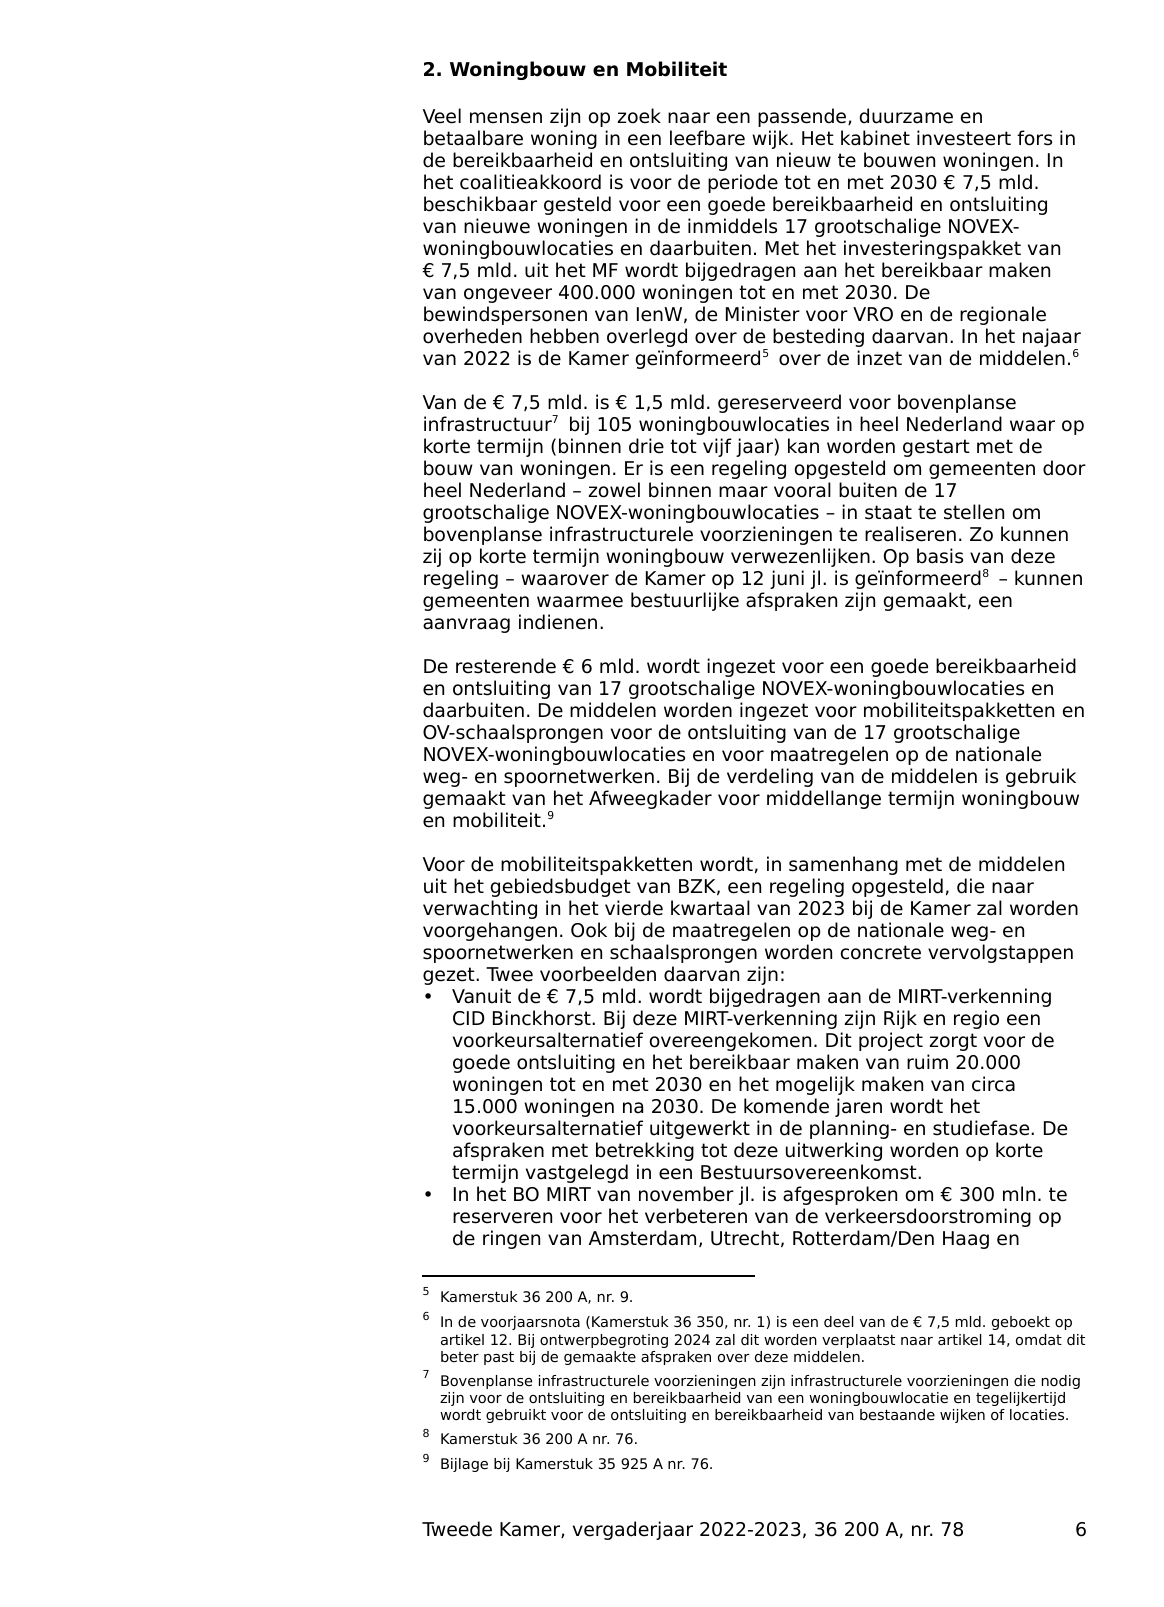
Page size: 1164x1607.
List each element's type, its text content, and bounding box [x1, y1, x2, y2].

text De resterende € 6 mld. wordt ingezet voor een goede bereikbaarheid en ontsluiting van 17 grootschalige NOVEX-woningbouwlocaties en daarbuiten. De middelen worden ingezet voor mobiliteitspakketten en OV-schaalsprongen voor de ontsluiting van de 17 grootschalige NOVEX-woningbouwlocaties en voor maatregelen op de nationale weg- en spoornetwerken. Bij de verdeling van de middelen is gebruik gemaakt van het Afweegkader voor middellange termijn woningbouw en mobiliteit. [422, 656, 1087, 832]
text Kamerstuk 36 200 A nr. 76. [422, 1427, 1087, 1449]
subtitle 2. Woningbouw en Mobiliteit [422, 59, 1087, 81]
text Veel mensen zijn op zoek naar een passende, duurzame en betaalbare woning in een leefbare wijk. Het kabinet investeert fors in de bereikbaarheid en ontsluiting van nieuw te bouwen woningen. In het coalitieakkoord is voor de periode tot en met 2030 € 7,5 mld. beschikbaar gesteld voor een goede bereikbaarheid en ontsluiting van nieuwe woningen in de inmiddels 17 grootschalige NOVEX-woningbouwlocaties en daarbuiten. Met het investeringspakket van € 7,5 mld. uit het MF wordt bijgedragen aan het bereikbaar maken van ongeveer 400.000 woningen tot en met 2030. De bewindspersonen van IenW, de Minister voor VRO en de regionale overheden hebben overlegd over de besteding daarvan. In het najaar van 2022 is de Kamer geïnformeerd over de inzet van de middelen. [422, 106, 1087, 370]
text Bovenplanse infrastructurele voorzieningen zijn infrastructurele voorzieningen die nodig zijn voor de ontsluiting en bereikbaarheid van een woningbouwlocatie en tegelijkertijd wordt gebruikt voor de ontsluiting en bereikbaarheid van bestaande wijken of locaties. [422, 1368, 1087, 1424]
text Kamerstuk 36 200 A, nr. 9. [422, 1285, 1087, 1307]
text • In het BO MIRT van november jl. is afgesproken om € 300 mln. te reserveren voor het verbeteren van de verkeersdoorstroming op de ringen van Amsterdam, Utrecht, Rotterdam/Den Haag en [422, 1184, 1087, 1249]
text • Vanuit de € 7,5 mld. wordt bijgedragen aan de MIRT-verkenning CID Binckhorst. Bij deze MIRT-verkenning zijn Rijk en regio een voorkeursalternatief overeengekomen. Dit project zorgt voor de goede ontsluiting en het bereikbaar maken van ruim 20.000 woningen tot en met 2030 en het mogelijk maken van circa 15.000 woningen na 2030. De komende jaren wordt het voorkeursalternatief uitgewerkt in de planning- en studiefase. De afspraken met betrekking tot deze uitwerking worden op korte termijn vastgelegd in een Bestuursovereenkomst. [422, 986, 1087, 1184]
text Voor de mobiliteitspakketten wordt, in samenhang met de middelen uit het gebiedsbudget van BZK, een regeling opgesteld, die naar verwachting in het vierde kwartaal van 2023 bij de Kamer zal worden voorgehangen. Ook bij de maatregelen op de nationale weg- en spoornetwerken en schaalsprongen worden concrete vervolgstappen gezet. Twee voorbeelden daarvan zijn: [422, 854, 1087, 986]
text Van de € 7,5 mld. is € 1,5 mld. gereserveerd voor bovenplanse infrastructuur bij 105 woningbouwlocaties in heel Nederland waar op korte termijn (binnen drie tot vijf jaar) kan worden gestart met de bouw van woningen. Er is een regeling opgesteld om gemeenten door heel Nederland – zowel binnen maar vooral buiten de 17 grootschalige NOVEX-woningbouwlocaties – in staat te stellen om bovenplanse infrastructurele voorzieningen te realiseren. Zo kunnen zij op korte termijn woningbouw verwezenlijken. Op basis van deze regeling – waarover de Kamer op 12 juni jl. is geïnformeerd – kunnen gemeenten waarmee bestuurlijke afspraken zijn gemaakt, een aanvraag indienen. [422, 392, 1087, 634]
text In de voorjaarsnota (Kamerstuk 36 350, nr. 1) is een deel van de € 7,5 mld. geboekt op artikel 12. Bij ontwerpbegroting 2024 zal dit worden verplaatst naar artikel 14, omdat dit beter past bij de gemaakte afspraken over deze middelen. [422, 1310, 1087, 1366]
text Bijlage bij Kamerstuk 35 925 A nr. 76. [422, 1452, 1087, 1474]
